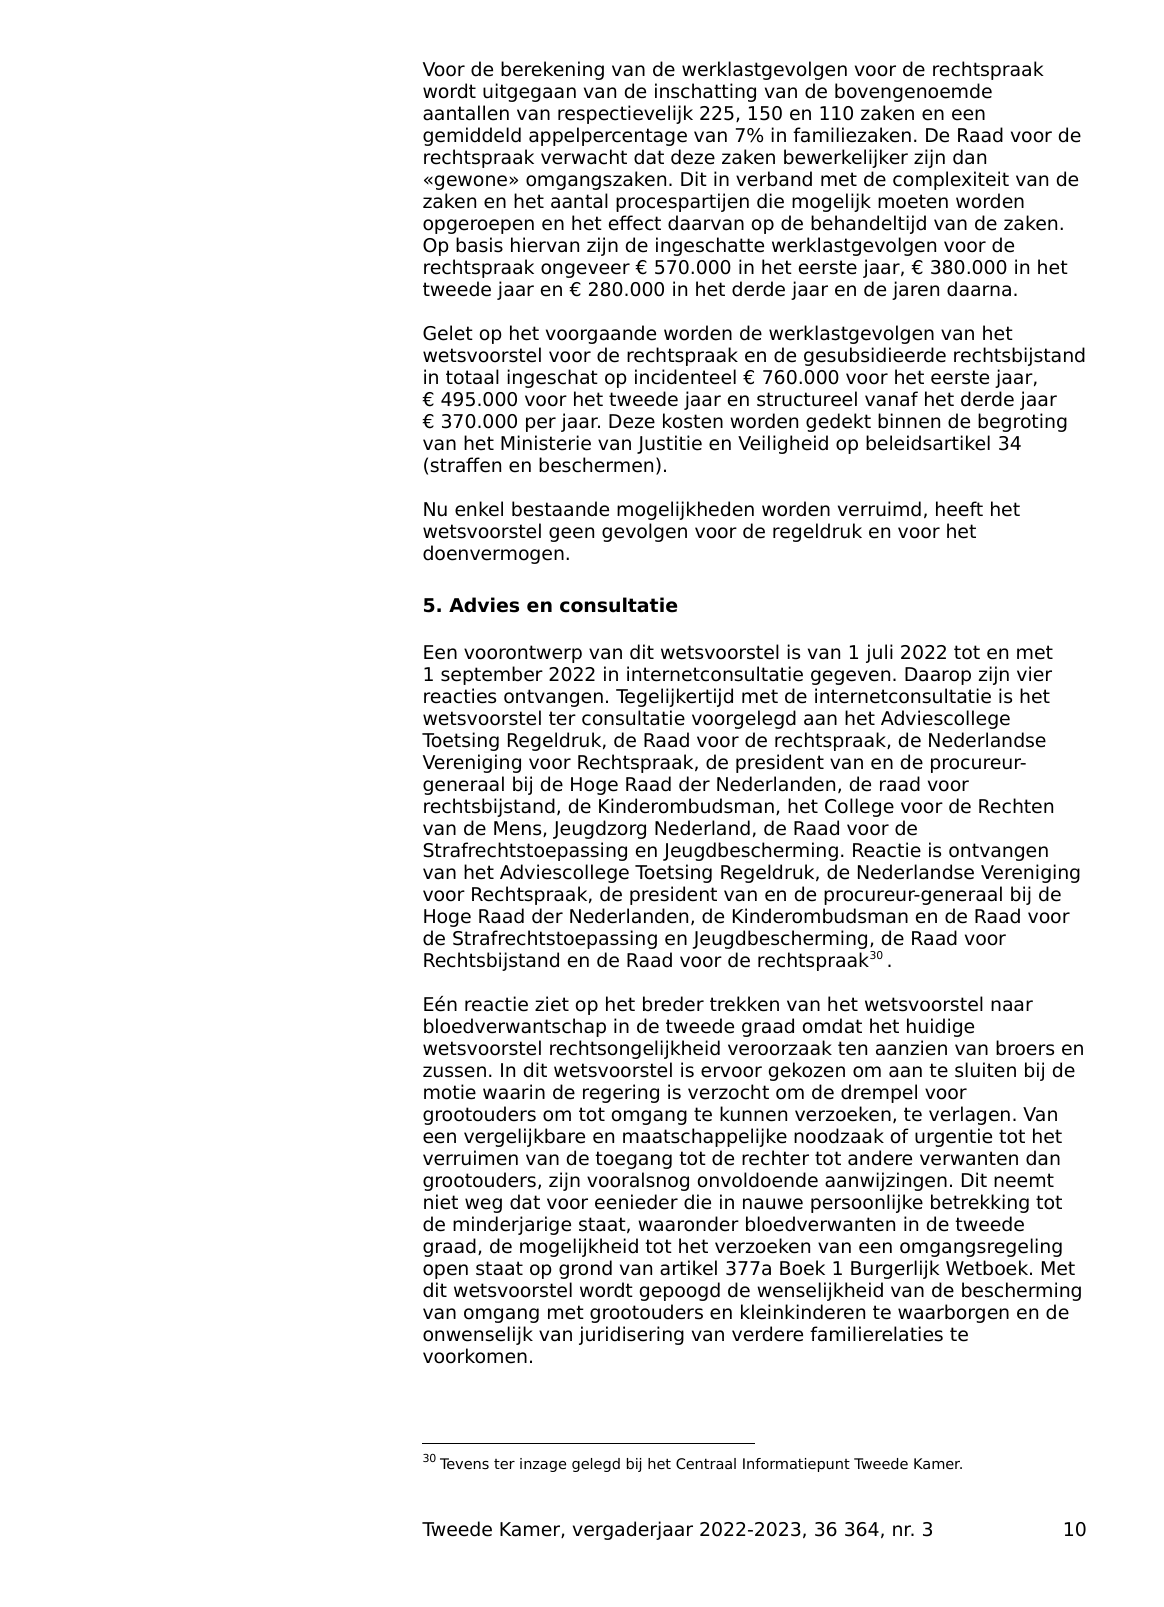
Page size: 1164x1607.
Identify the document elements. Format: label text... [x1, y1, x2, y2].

text Eén reactie ziet op het breder trekken van het wetsvoorstel naar bloedverwantschap in de tweede graad omdat het huidige wetsvoorstel rechtsongelijkheid veroorzaak ten aanzien van broers en zussen. In dit wetsvoorstel is ervoor gekozen om aan te sluiten bij de motie waarin de regering is verzocht om de drempel voor grootouders om tot omgang te kunnen verzoeken, te verlagen. Van een vergelijkbare en maatschappelijke noodzaak of urgentie tot het verruimen van de toegang tot de rechter tot andere verwanten dan grootouders, zijn vooralsnog onvoldoende aanwijzingen. Dit neemt niet weg dat voor eenieder die in nauwe persoonlijke betrekking tot de minderjarige staat, waaronder bloedverwanten in de tweede graad, de mogelijkheid tot het verzoeken van een omgangsregeling open staat op grond van artikel 377a Boek 1 Burgerlijk Wetboek. Met dit wetsvoorstel wordt gepoogd de wenselijkheid van de bescherming van omgang met grootouders en kleinkinderen te waarborgen en de onwenselijk van juridisering van verdere familierelaties te voorkomen. [422, 994, 1087, 1367]
text Nu enkel bestaande mogelijkheden worden verruimd, heeft het wetsvoorstel geen gevolgen voor de regeldruk en voor het doenvermogen. [422, 499, 1087, 565]
text Een voorontwerp van dit wetsvoorstel is van 1 juli 2022 tot en met 1 september 2022 in internetconsultatie gegeven. Daarop zijn vier reacties ontvangen. Tegelijkertijd met de internetconsultatie is het wetsvoorstel ter consultatie voorgelegd aan het Adviescollege Toetsing Regeldruk, de Raad voor de rechtspraak, de Nederlandse Vereniging voor Rechtspraak, de president van en de procureur-generaal bij de Hoge Raad der Nederlanden, de raad voor rechtsbijstand, de Kinderombudsman, het College voor de Rechten van de Mens, Jeugdzorg Nederland, de Raad voor de Strafrechtstoepassing en Jeugdbescherming. Reactie is ontvangen van het Adviescollege Toetsing Regeldruk, de Nederlandse Vereniging voor Rechtspraak, de president van en de procureur-generaal bij de Hoge Raad der Nederlanden, de Kinderombudsman en de Raad voor de Strafrechtstoepassing en Jeugdbescherming, de Raad voor Rechtsbijstand en de Raad voor de rechtspraak. [422, 642, 1087, 972]
text Voor de berekening van de werklastgevolgen voor de rechtspraak wordt uitgegaan van de inschatting van de bovengenoemde aantallen van respectievelijk 225, 150 en 110 zaken en een gemiddeld appelpercentage van 7% in familiezaken. De Raad voor de rechtspraak verwacht dat deze zaken bewerkelijker zijn dan «gewone» omgangszaken. Dit in verband met de complexiteit van de zaken en het aantal procespartijen die mogelijk moeten worden opgeroepen en het effect daarvan op de behandeltijd van de zaken. Op basis hiervan zijn de ingeschatte werklastgevolgen voor de rechtspraak ongeveer € 570.000 in het eerste jaar, € 380.000 in het tweede jaar en € 280.000 in het derde jaar en de jaren daarna. [422, 59, 1087, 301]
subtitle 5. Advies en consultatie [422, 595, 1087, 617]
text Gelet op het voorgaande worden de werklastgevolgen van het wetsvoorstel voor de rechtspraak en de gesubsidieerde rechtsbijstand in totaal ingeschat op incidenteel € 760.000 voor het eerste jaar, € 495.000 voor het tweede jaar en structureel vanaf het derde jaar € 370.000 per jaar. Deze kosten worden gedekt binnen de begroting van het Ministerie van Justitie en Veiligheid op beleidsartikel 34 (straffen en beschermen). [422, 323, 1087, 477]
text Tevens ter inzage gelegd bij het Centraal Informatiepunt Tweede Kamer. [422, 1452, 1087, 1474]
